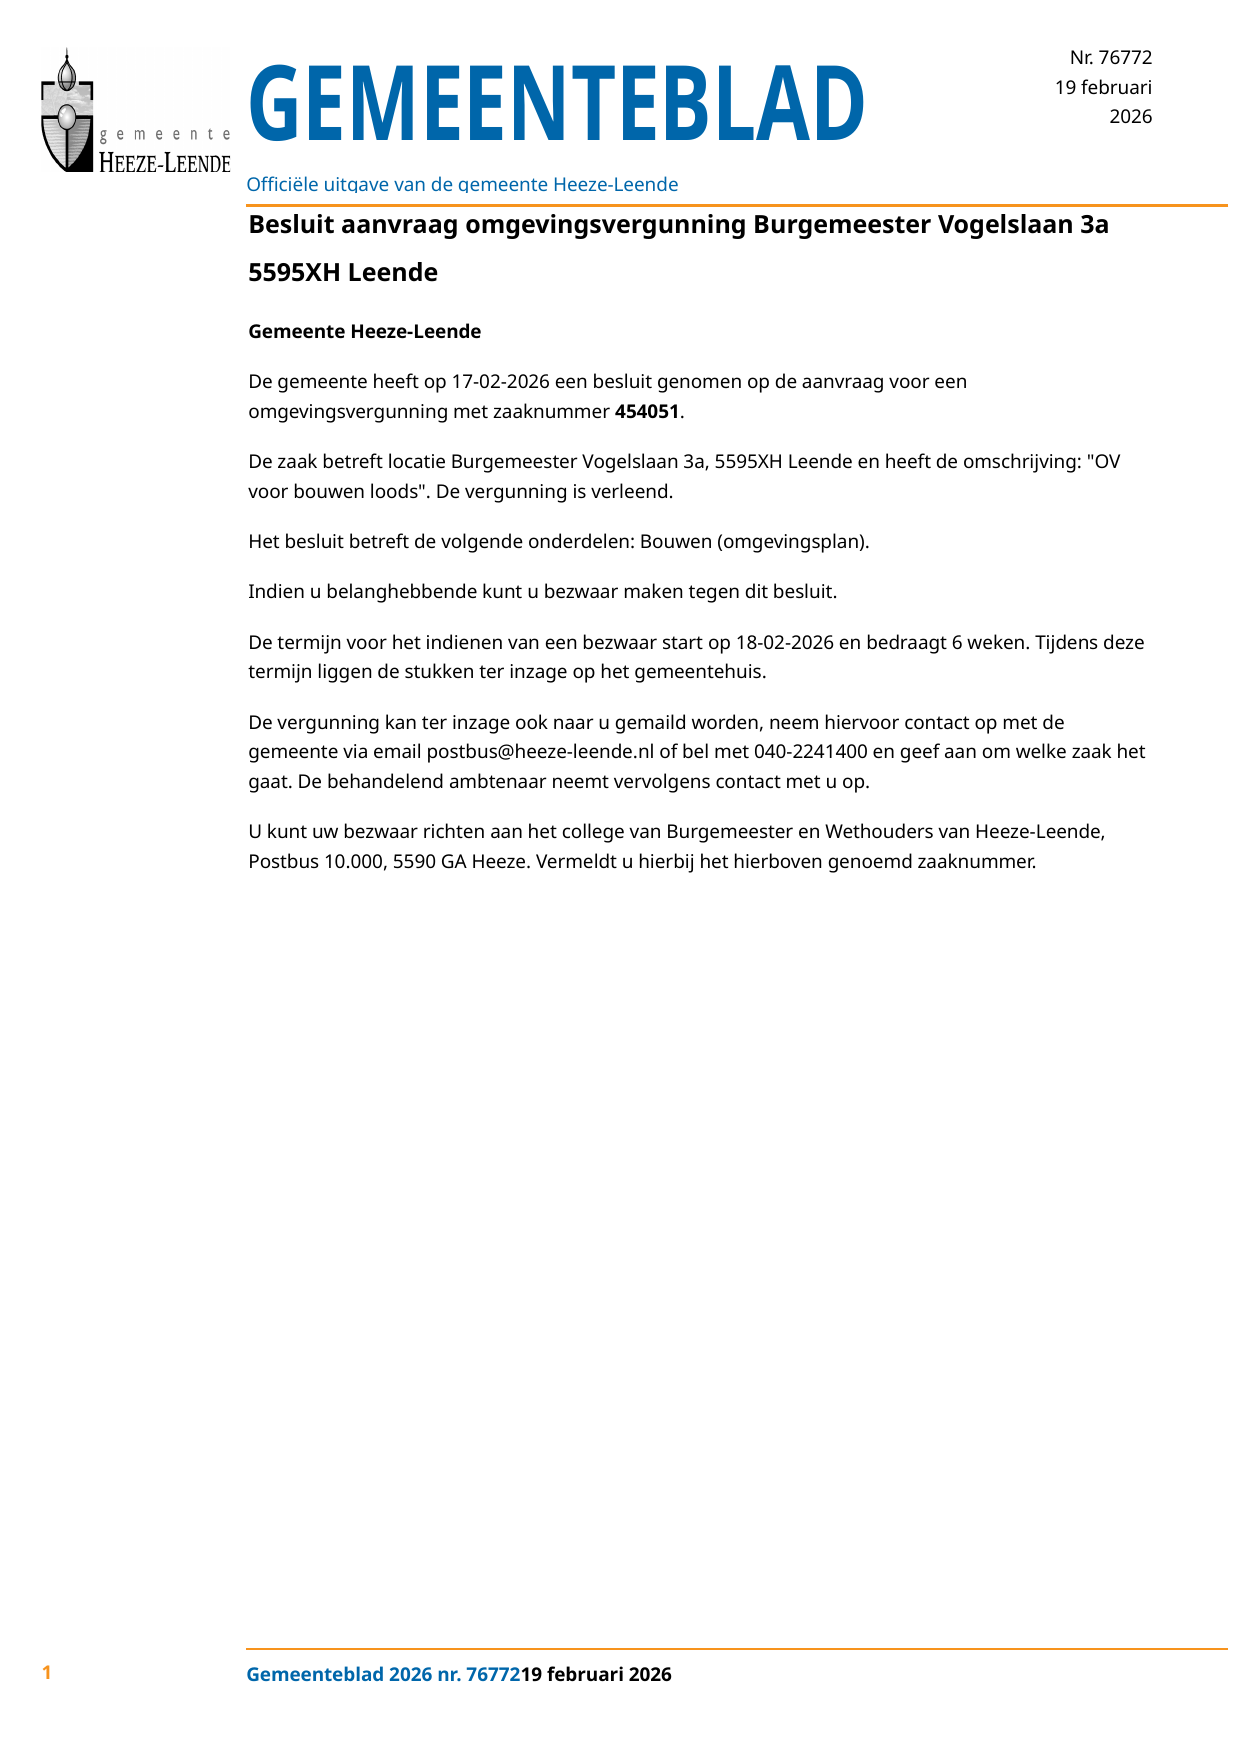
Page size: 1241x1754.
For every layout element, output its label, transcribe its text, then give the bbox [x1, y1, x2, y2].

picture [41, 47, 231, 172]
text De gemeente heeft op 17-02-2026 een besluit genomen op de aanvraag voor een omgevingsvergunning met zaaknummer 454051. [248, 368, 1152, 424]
text U kunt uw bezwaar richten aan het college van Burgemeester en Wethouders van Heeze-Leende, Postbus 10.000, 5590 GA Heeze. Vermeldt u hierbij het hierboven genoemd zaaknummer. [248, 819, 1152, 874]
text Het besluit betreft de volgende onderdelen: Bouwen (omgevingsplan). [248, 528, 1152, 554]
text De zaak betreft locatie Burgemeester Vogelslaan 3a, 5595XH Leende en heeft de omschrijving: "OV voor bouwen loods". De vergunning is verleend. [248, 448, 1152, 504]
text De vergunning kan ter inzage ook naar u gemaild worden, neem hiervoor contact op met de gemeente via email postbus@heeze-leende.nl of bel met 040-2241400 en geef aan om welke zaak het gaat. De behandelend ambtenaar neemt vervolgens contact met u op. [248, 709, 1152, 794]
text Indien u belanghebbende kunt u bezwaar maken tegen dit besluit. [248, 579, 1152, 604]
text De termijn voor het indienen van een bezwaar start op 18-02-2026 en bedraagt 6 weken. Tijdens deze termijn liggen de stukken ter inzage op het gemeentehuis. [248, 629, 1152, 684]
text Besluit aanvraag omgevingsvergunning Burgemeester Vogelslaan 3a 5595XH Leende [248, 207, 1152, 288]
text Gemeente Heeze-Leende [248, 318, 1152, 344]
